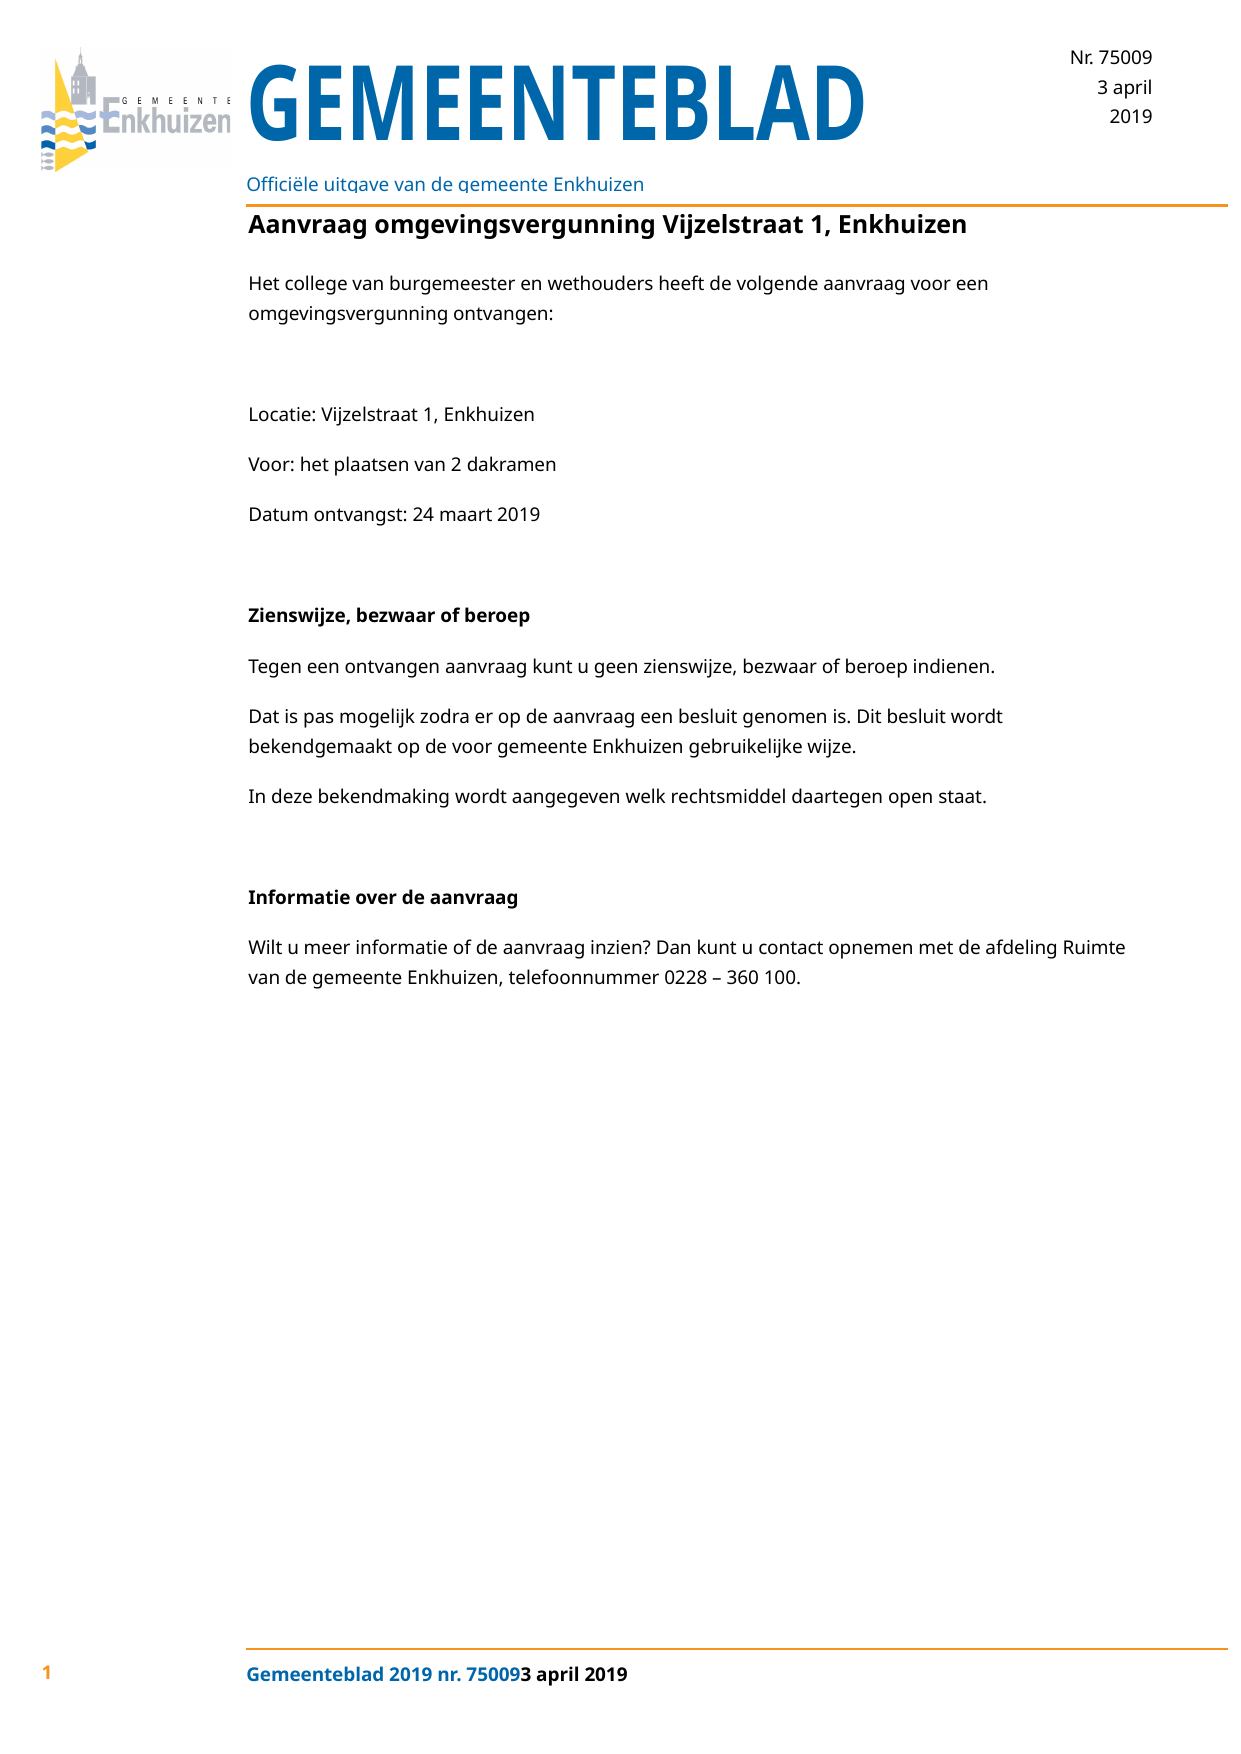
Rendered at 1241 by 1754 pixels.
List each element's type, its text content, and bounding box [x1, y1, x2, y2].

text Zienswijze, bezwaar of beroep [248, 602, 1152, 628]
text Dat is pas mogelijk zodra er op de aanvraag een besluit genomen is. Dit besluit wordt bekendgemaakt op de voor gemeente Enkhuizen gebruikelijke wijze. [248, 703, 1152, 758]
text Informatie over de aanvraag [248, 884, 1152, 910]
text Het college van burgemeester en wethouders heeft de volgende aanvraag voor een omgevingsvergunning ontvangen: [248, 270, 1152, 326]
text Datum ontvangst: 24 maart 2019 [248, 502, 1152, 527]
text Wilt u meer informatie of de aanvraag inzien? Dan kunt u contact opnemen met de afdeling Ruimte van de gemeente Enkhuizen, telefoonnummer 0228 – 360 100. [248, 934, 1152, 990]
text In deze bekendmaking wordt aangegeven welk rechtsmiddel daartegen open staat. [248, 783, 1152, 809]
text Voor: het plaatsen van 2 dakramen [248, 451, 1152, 477]
text Aanvraag omgevingsvergunning Vijzelstraat 1, Enkhuizen [248, 207, 1152, 241]
picture [41, 47, 231, 172]
text Tegen een ontvangen aanvraag kunt u geen zienswijze, bezwaar of beroep indienen. [248, 653, 1152, 678]
text Locatie: Vijzelstraat 1, Enkhuizen [248, 401, 1152, 426]
